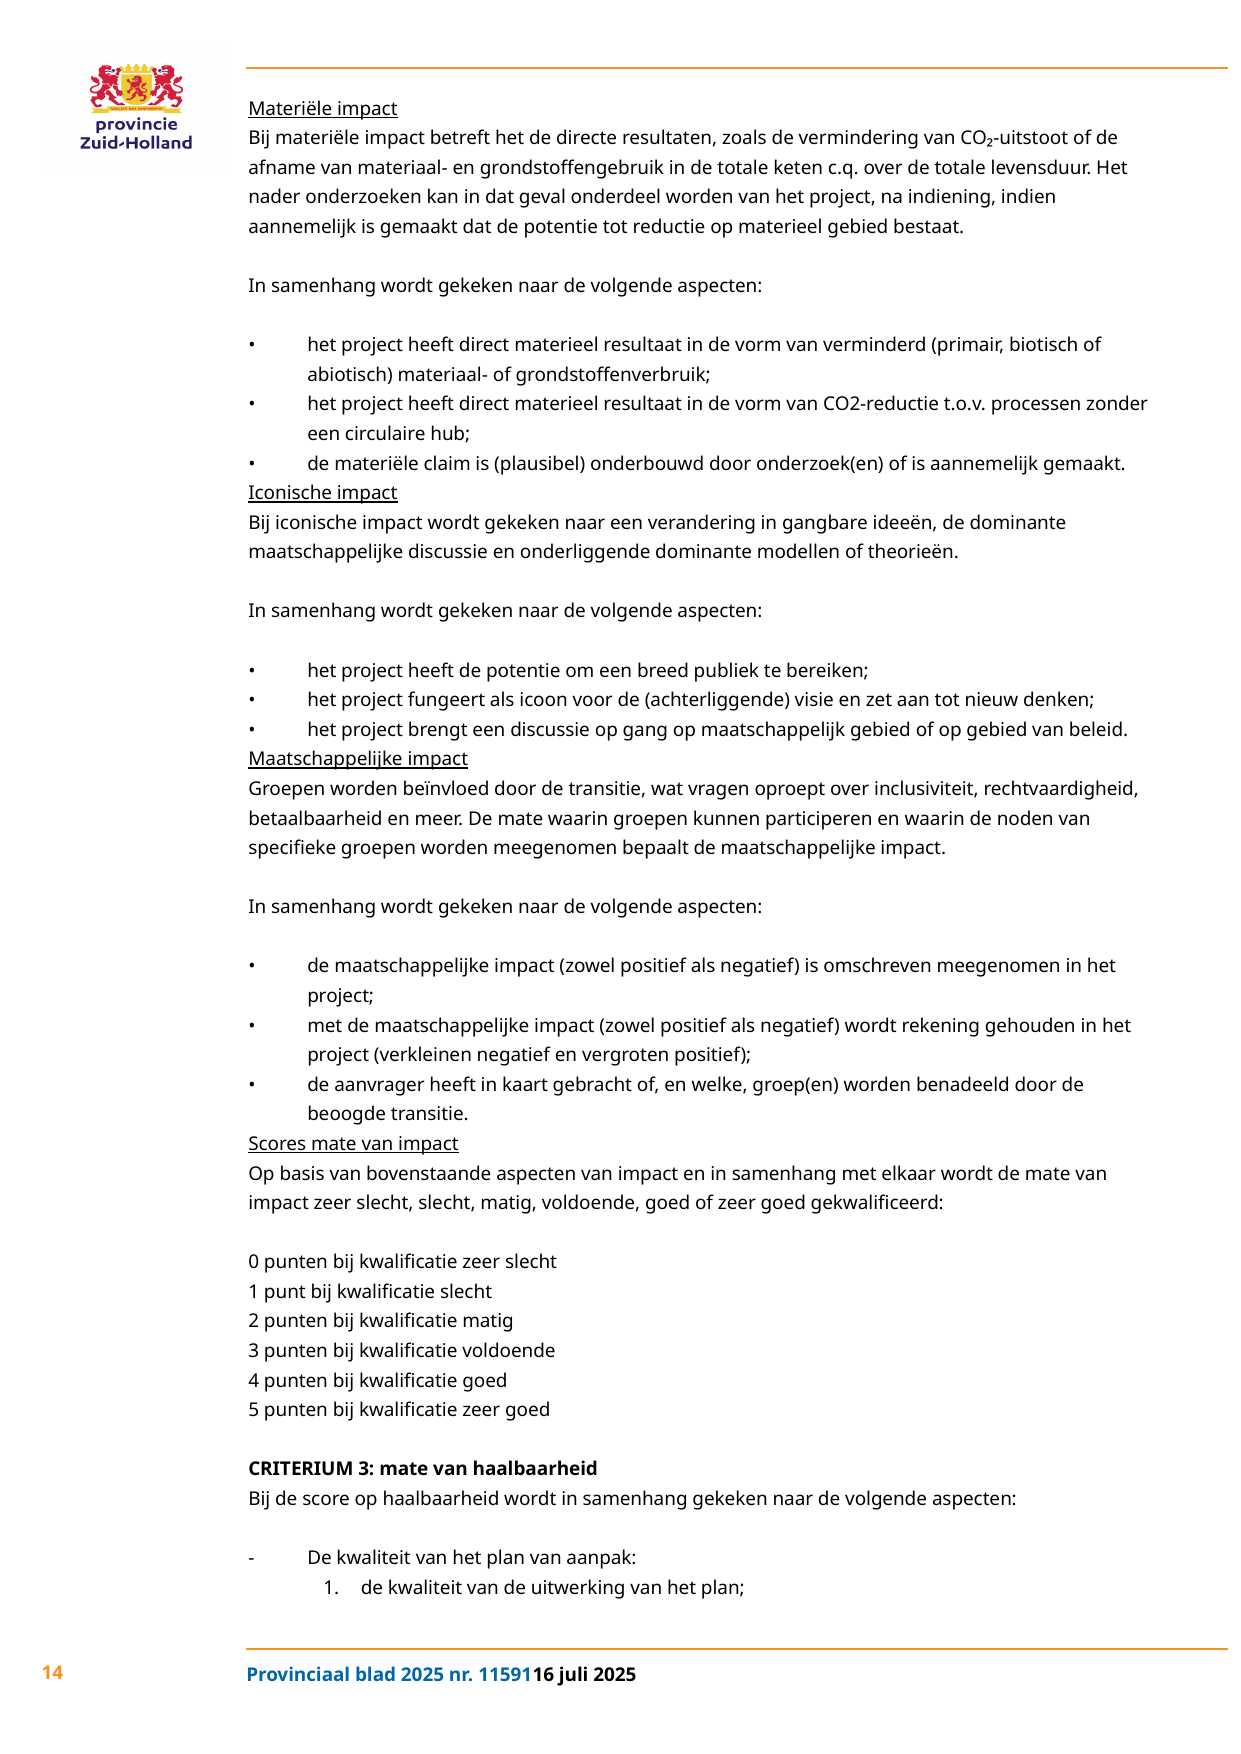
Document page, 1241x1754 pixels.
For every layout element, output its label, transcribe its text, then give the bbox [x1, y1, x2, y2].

list met de maatschappelijke impact (zowel positief als negatief) wordt rekening gehouden in het project (verkleinen negatief en vergroten positief); [248, 1012, 1152, 1067]
text In samenhang wordt gekeken naar de volgende aspecten: [248, 893, 1152, 919]
list de materiële claim is (plausibel) onderbouwd door onderzoek(en) of is aannemelijk gemaakt. [248, 450, 1152, 476]
text CRITERIUM 3: mate van haalbaarheid [248, 1456, 1152, 1481]
list de kwaliteit van de uitwerking van het plan; [323, 1574, 1152, 1600]
list het project heeft direct materieel resultaat in de vorm van CO2-reductie t.o.v. processen zonder een circulaire hub; [248, 391, 1152, 446]
text Iconische impact [248, 479, 1152, 505]
list de maatschappelijke impact (zowel positief als negatief) is omschreven meegenomen in het project; [248, 953, 1152, 1008]
list het project fungeert als icoon voor de (achterliggende) visie en zet aan tot nieuw denken; [248, 686, 1152, 712]
list het project heeft direct materieel resultaat in de vorm van verminderd (primair, biotisch of abiotisch) materiaal- of grondstoffenverbruik; [248, 331, 1152, 387]
text 0 punten bij kwalificatie zeer slecht [248, 1248, 1152, 1274]
text In samenhang wordt gekeken naar de volgende aspecten: [248, 598, 1152, 623]
text 2 punten bij kwalificatie matig [248, 1308, 1152, 1333]
text 5 punten bij kwalificatie zeer goed [248, 1396, 1152, 1422]
text Bij materiële impact betreft het de directe resultaten, zoals de vermindering van CO₂-uitstoot of de afname van materiaal- en grondstoffengebruik in de totale keten c.q. over de totale levensduur. Het nader onderzoeken kan in dat geval onderdeel worden van het project, na indiening, indien aannemelijk is gemaakt dat de potentie tot reductie op materieel gebied bestaat. [248, 124, 1152, 239]
text 1 punt bij kwalificatie slecht [248, 1278, 1152, 1304]
text Bij iconische impact wordt gekeken naar een verandering in gangbare ideeën, de dominante maatschappelijke discussie en onderliggende dominante modellen of theorieën. [248, 509, 1152, 564]
text Groepen worden beïnvloed door de transitie, wat vragen oproept over inclusiviteit, rechtvaardigheid, betaalbaarheid en meer. De mate waarin groepen kunnen participeren en waarin de noden van specifieke groepen worden meegenomen bepaalt de maatschappelijke impact. [248, 775, 1152, 860]
text Materiële impact [248, 95, 1152, 121]
text Maatschappelijke impact [248, 746, 1152, 771]
text Op basis van bovenstaande aspecten van impact en in samenhang met elkaar wordt de mate van impact zeer slecht, slecht, matig, voldoende, goed of zeer goed gekwalificeerd: [248, 1160, 1152, 1215]
list het project heeft de potentie om een breed publiek te bereiken; [248, 657, 1152, 683]
list het project brengt een discussie op gang op maatschappelijk gebied of op gebied van beleid. [248, 716, 1152, 742]
list De kwaliteit van het plan van aanpak: [248, 1544, 1152, 1570]
picture [41, 47, 231, 172]
text 3 punten bij kwalificatie voldoende [248, 1337, 1152, 1363]
text In samenhang wordt gekeken naar de volgende aspecten: [248, 272, 1152, 298]
text Scores mate van impact [248, 1130, 1152, 1156]
text Bij de score op haalbaarheid wordt in samenhang gekeken naar de volgende aspecten: [248, 1485, 1152, 1511]
list de aanvrager heeft in kaart gebracht of, en welke, groep(en) worden benadeeld door de beoogde transitie. [248, 1071, 1152, 1126]
text 4 punten bij kwalificatie goed [248, 1367, 1152, 1393]
